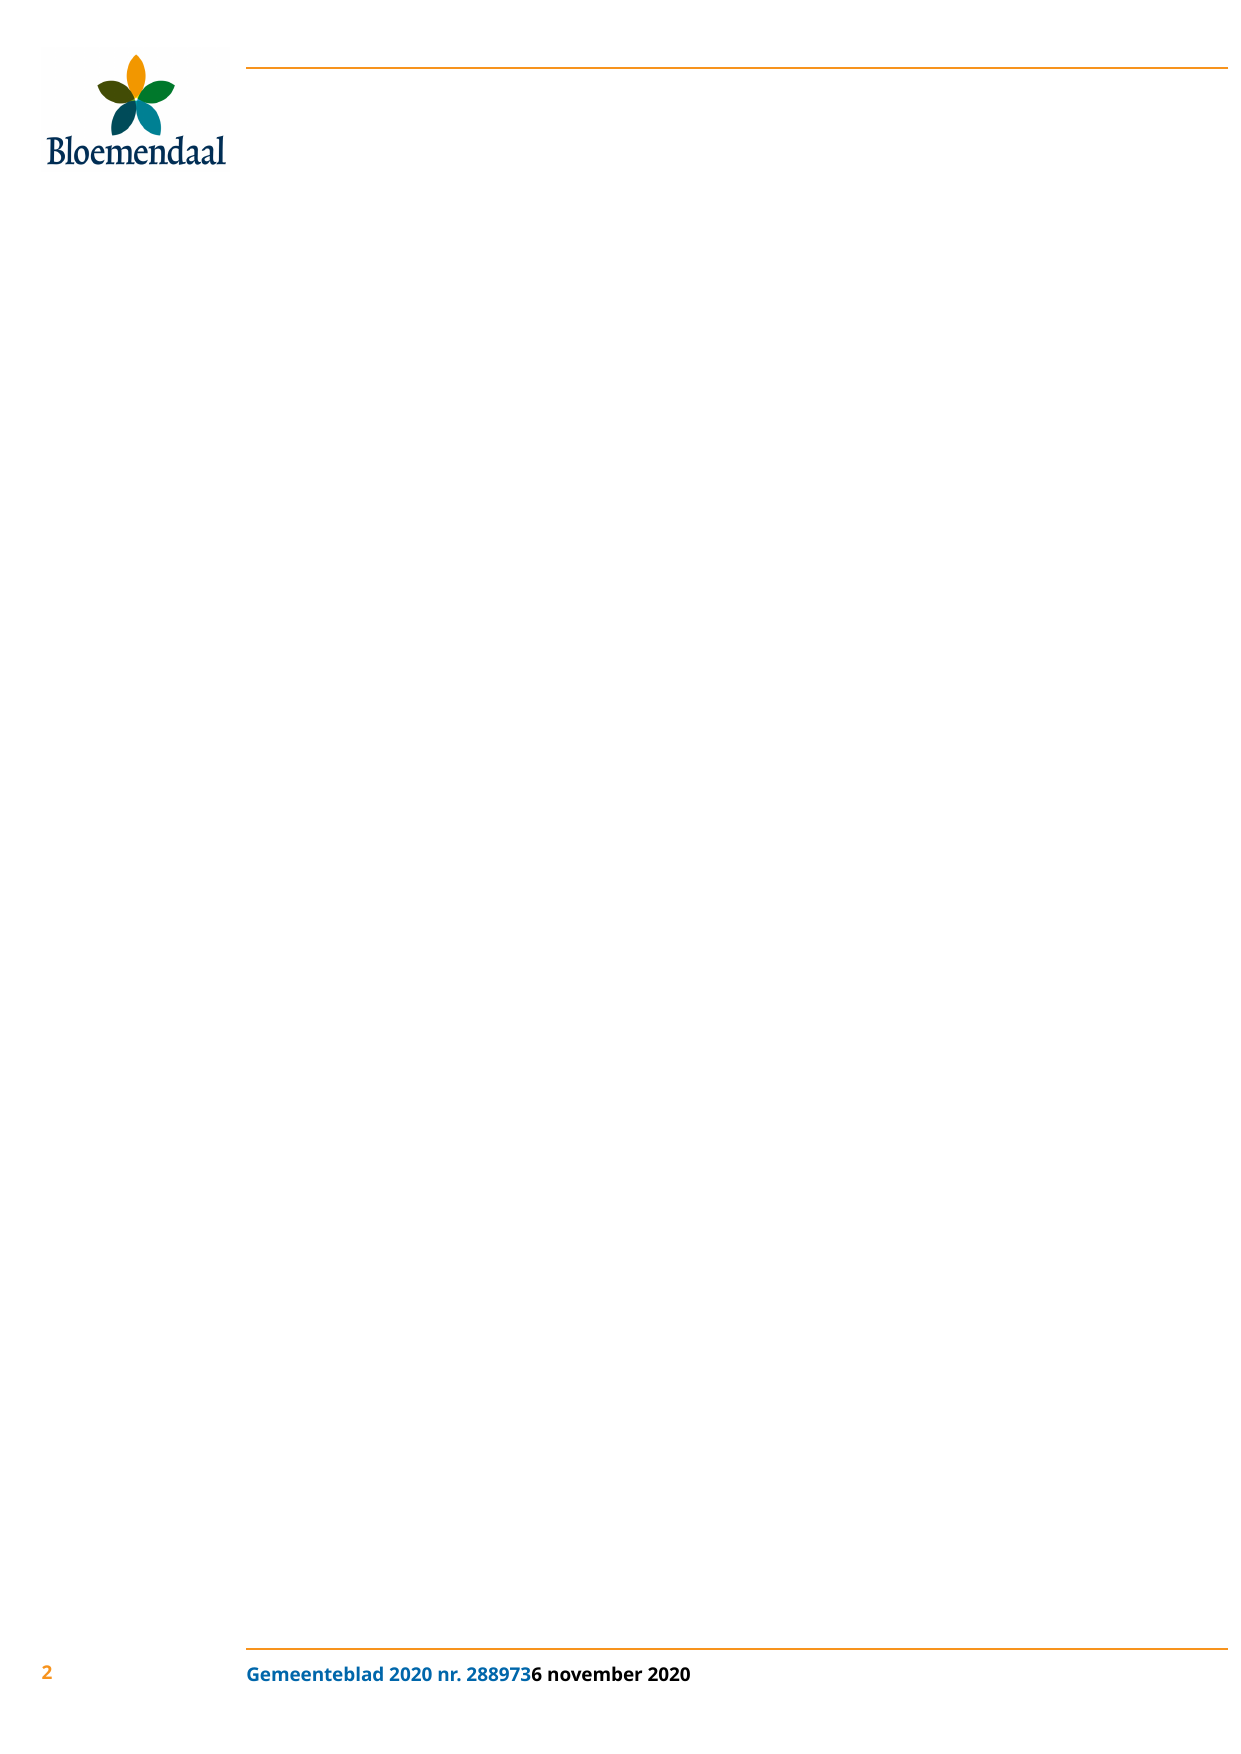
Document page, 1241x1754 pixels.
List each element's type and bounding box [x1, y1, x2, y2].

picture [41, 47, 231, 172]
